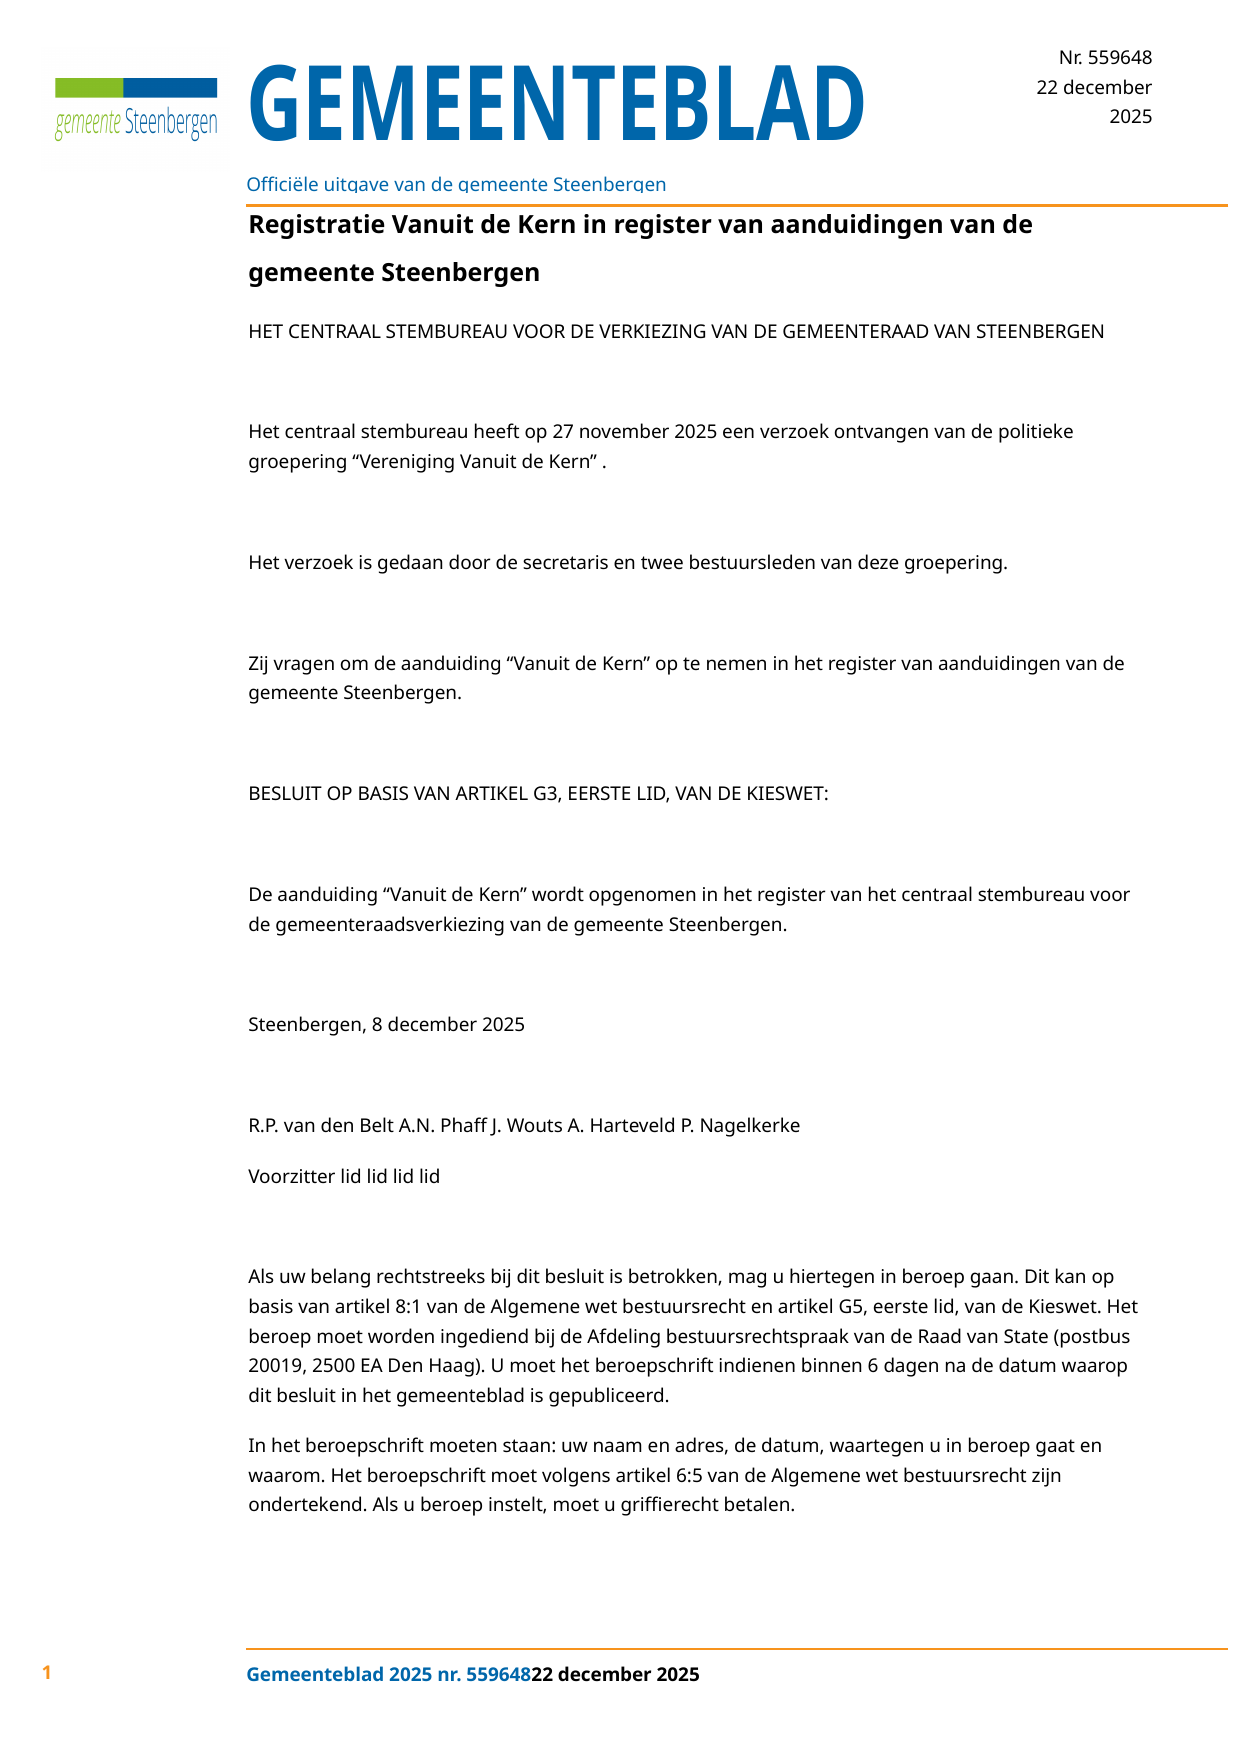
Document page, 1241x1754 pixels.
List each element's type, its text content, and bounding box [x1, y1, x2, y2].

text De aanduiding “Vanuit de Kern” wordt opgenomen in het register van het centraal stembureau voor de gemeenteraadsverkiezing van de gemeente Steenbergen. [248, 881, 1152, 937]
text In het beroepschrift moeten staan: uw naam en adres, de datum, waartegen u in beroep gaat en waarom. Het beroepschrift moet volgens artikel 6:5 van de Algemene wet bestuursrecht zijn ondertekend. Als u beroep instelt, moet u griffierecht betalen. [248, 1432, 1152, 1517]
text Registratie Vanuit de Kern in register van aanduidingen van de gemeente Steenbergen [248, 207, 1152, 288]
text Als uw belang rechtstreeks bij dit besluit is betrokken, mag u hiertegen in beroep gaan. Dit kan op basis van artikel 8:1 van de Algemene wet bestuursrecht en artikel G5, eerste lid, van de Kieswet. Het beroep moet worden ingediend bij de Afdeling bestuursrechtspraak van de Raad van State (postbus 20019, 2500 EA Den Haag). U moet het beroepschrift indienen binnen 6 dagen na de datum waarop dit besluit in het gemeenteblad is gepubliceerd. [248, 1264, 1152, 1408]
picture [41, 47, 231, 172]
text HET CENTRAAL STEMBUREAU VOOR DE VERKIEZING VAN DE GEMEENTERAAD VAN STEENBERGEN [248, 318, 1152, 344]
text R.P. van den Belt A.N. Phaff J. Wouts A. Harteveld P. Nagelkerke [248, 1112, 1152, 1138]
text BESLUIT OP BASIS VAN ARTIKEL G3, EERSTE LID, VAN DE KIESWET: [248, 780, 1152, 806]
text Zij vragen om de aanduiding “Vanuit de Kern” op te nemen in het register van aanduidingen van de gemeente Steenbergen. [248, 650, 1152, 705]
text Het centraal stembureau heeft op 27 november 2025 een verzoek ontvangen van de politieke groepering “Vereniging Vanuit de Kern” . [248, 419, 1152, 474]
text Het verzoek is gedaan door de secretaris en twee bestuursleden van deze groepering. [248, 549, 1152, 575]
text Steenbergen, 8 december 2025 [248, 1012, 1152, 1037]
text Voorzitter lid lid lid lid [248, 1163, 1152, 1189]
